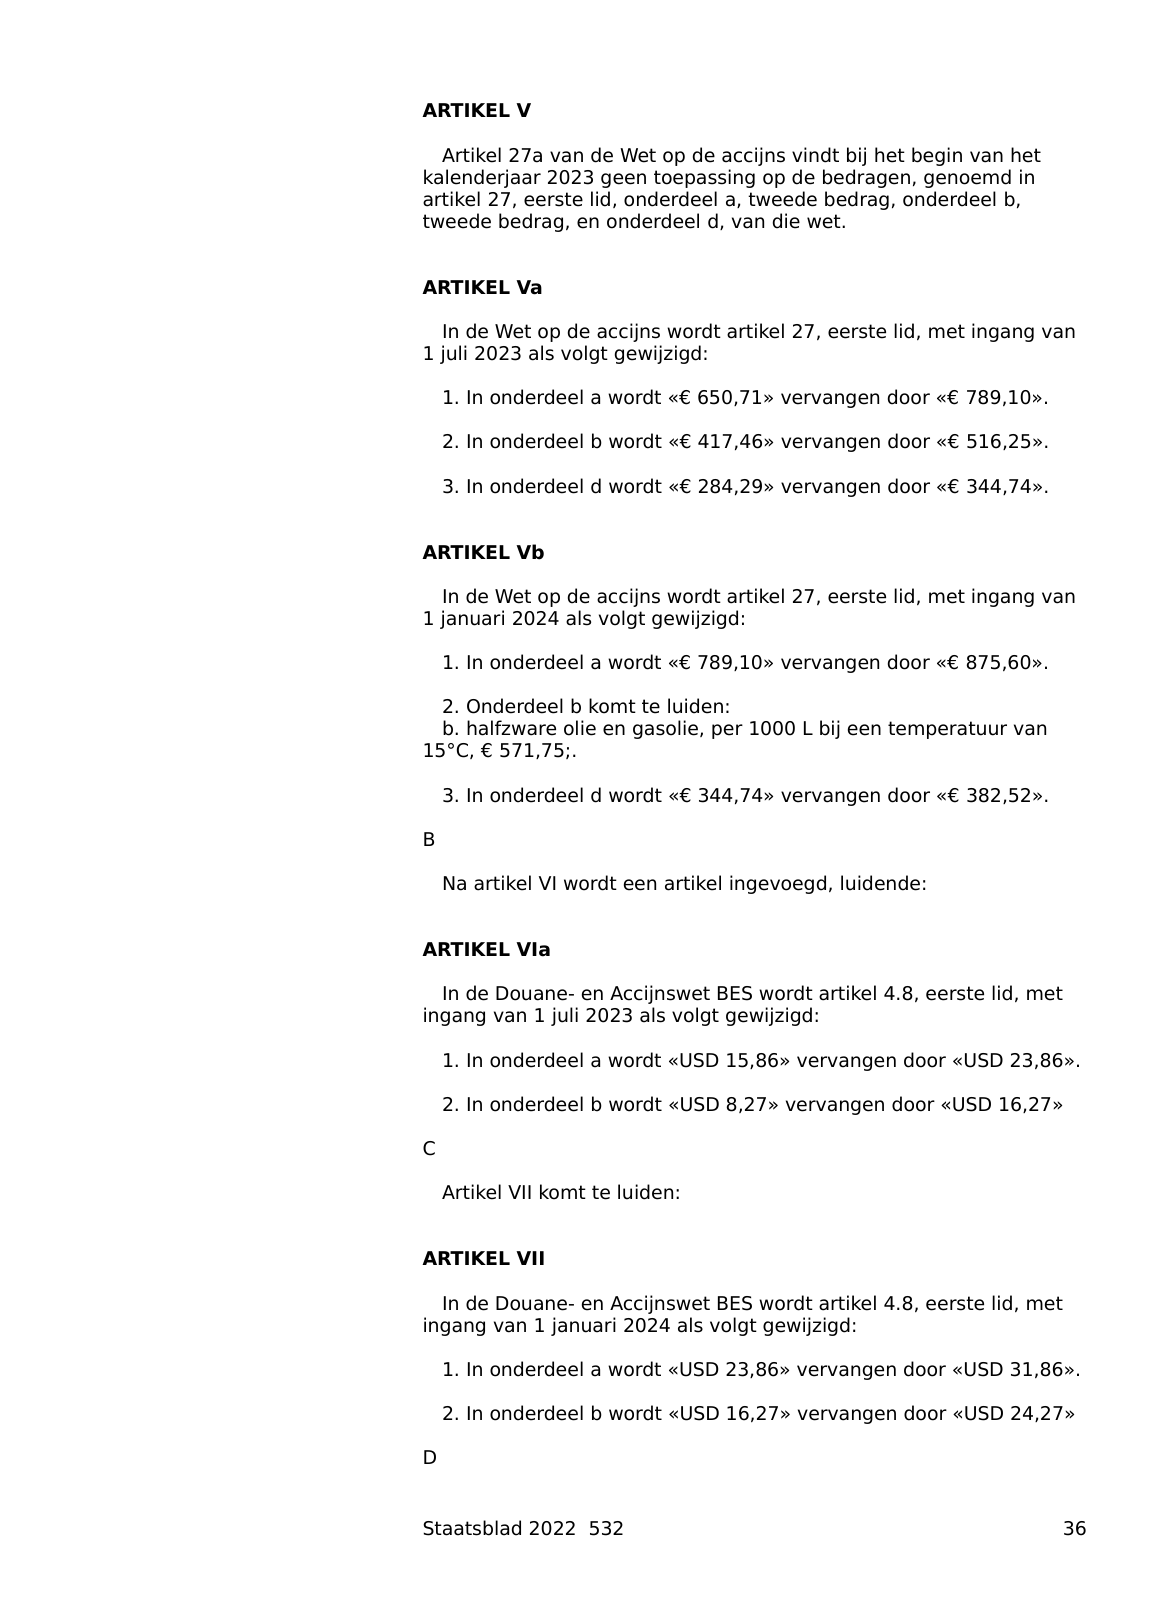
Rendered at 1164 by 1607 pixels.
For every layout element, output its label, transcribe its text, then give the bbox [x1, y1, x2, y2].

subtitle ARTIKEL Va [422, 277, 1087, 299]
text In de Wet op de accijns wordt artikel 27, eerste lid, met ingang van 1 juli 2023 als volgt gewijzigd: [422, 321, 1087, 365]
text Na artikel VI wordt een artikel ingevoegd, luidende: [422, 873, 1087, 895]
text 2. In onderdeel b wordt «USD 8,27» vervangen door «USD 16,27» [422, 1094, 1087, 1116]
text 1. In onderdeel a wordt «USD 15,86» vervangen door «USD 23,86». [422, 1049, 1087, 1071]
text 1. In onderdeel a wordt «€ 650,71» vervangen door «€ 789,10». [422, 387, 1087, 409]
text In de Douane- en Accijnswet BES wordt artikel 4.8, eerste lid, met ingang van 1 januari 2024 als volgt gewijzigd: [422, 1292, 1087, 1336]
text B [422, 829, 1087, 851]
text In de Douane- en Accijnswet BES wordt artikel 4.8, eerste lid, met ingang van 1 juli 2023 als volgt gewijzigd: [422, 983, 1087, 1027]
text Artikel VII komt te luiden: [422, 1182, 1087, 1204]
text In de Wet op de accijns wordt artikel 27, eerste lid, met ingang van 1 januari 2024 als volgt gewijzigd: [422, 586, 1087, 630]
text 2. In onderdeel b wordt «€ 417,46» vervangen door «€ 516,25». [422, 431, 1087, 453]
subtitle ARTIKEL VII [422, 1248, 1087, 1270]
subtitle ARTIKEL Vb [422, 542, 1087, 564]
text 3. In onderdeel d wordt «€ 344,74» vervangen door «€ 382,52». [422, 784, 1087, 806]
subtitle ARTIKEL V [422, 100, 1087, 122]
text Artikel 27a van de Wet op de accijns vindt bij het begin van het kalenderjaar 2023 geen toepassing op de bedragen, genoemd in artikel 27, eerste lid, onderdeel a, tweede bedrag, onderdeel b, tweede bedrag, en onderdeel d, van die wet. [422, 144, 1087, 232]
text D [422, 1447, 1087, 1469]
text C [422, 1138, 1087, 1160]
text 2. Onderdeel b komt te luiden: [422, 696, 1087, 718]
text 1. In onderdeel a wordt «€ 789,10» vervangen door «€ 875,60». [422, 652, 1087, 674]
text b. halfzware olie en gasolie, per 1000 L bij een temperatuur van 15°C, € 571,75;. [422, 718, 1087, 762]
text 2. In onderdeel b wordt «USD 16,27» vervangen door «USD 24,27» [422, 1403, 1087, 1425]
text 1. In onderdeel a wordt «USD 23,86» vervangen door «USD 31,86». [422, 1359, 1087, 1381]
text 3. In onderdeel d wordt «€ 284,29» vervangen door «€ 344,74». [422, 476, 1087, 497]
subtitle ARTIKEL VIa [422, 939, 1087, 961]
